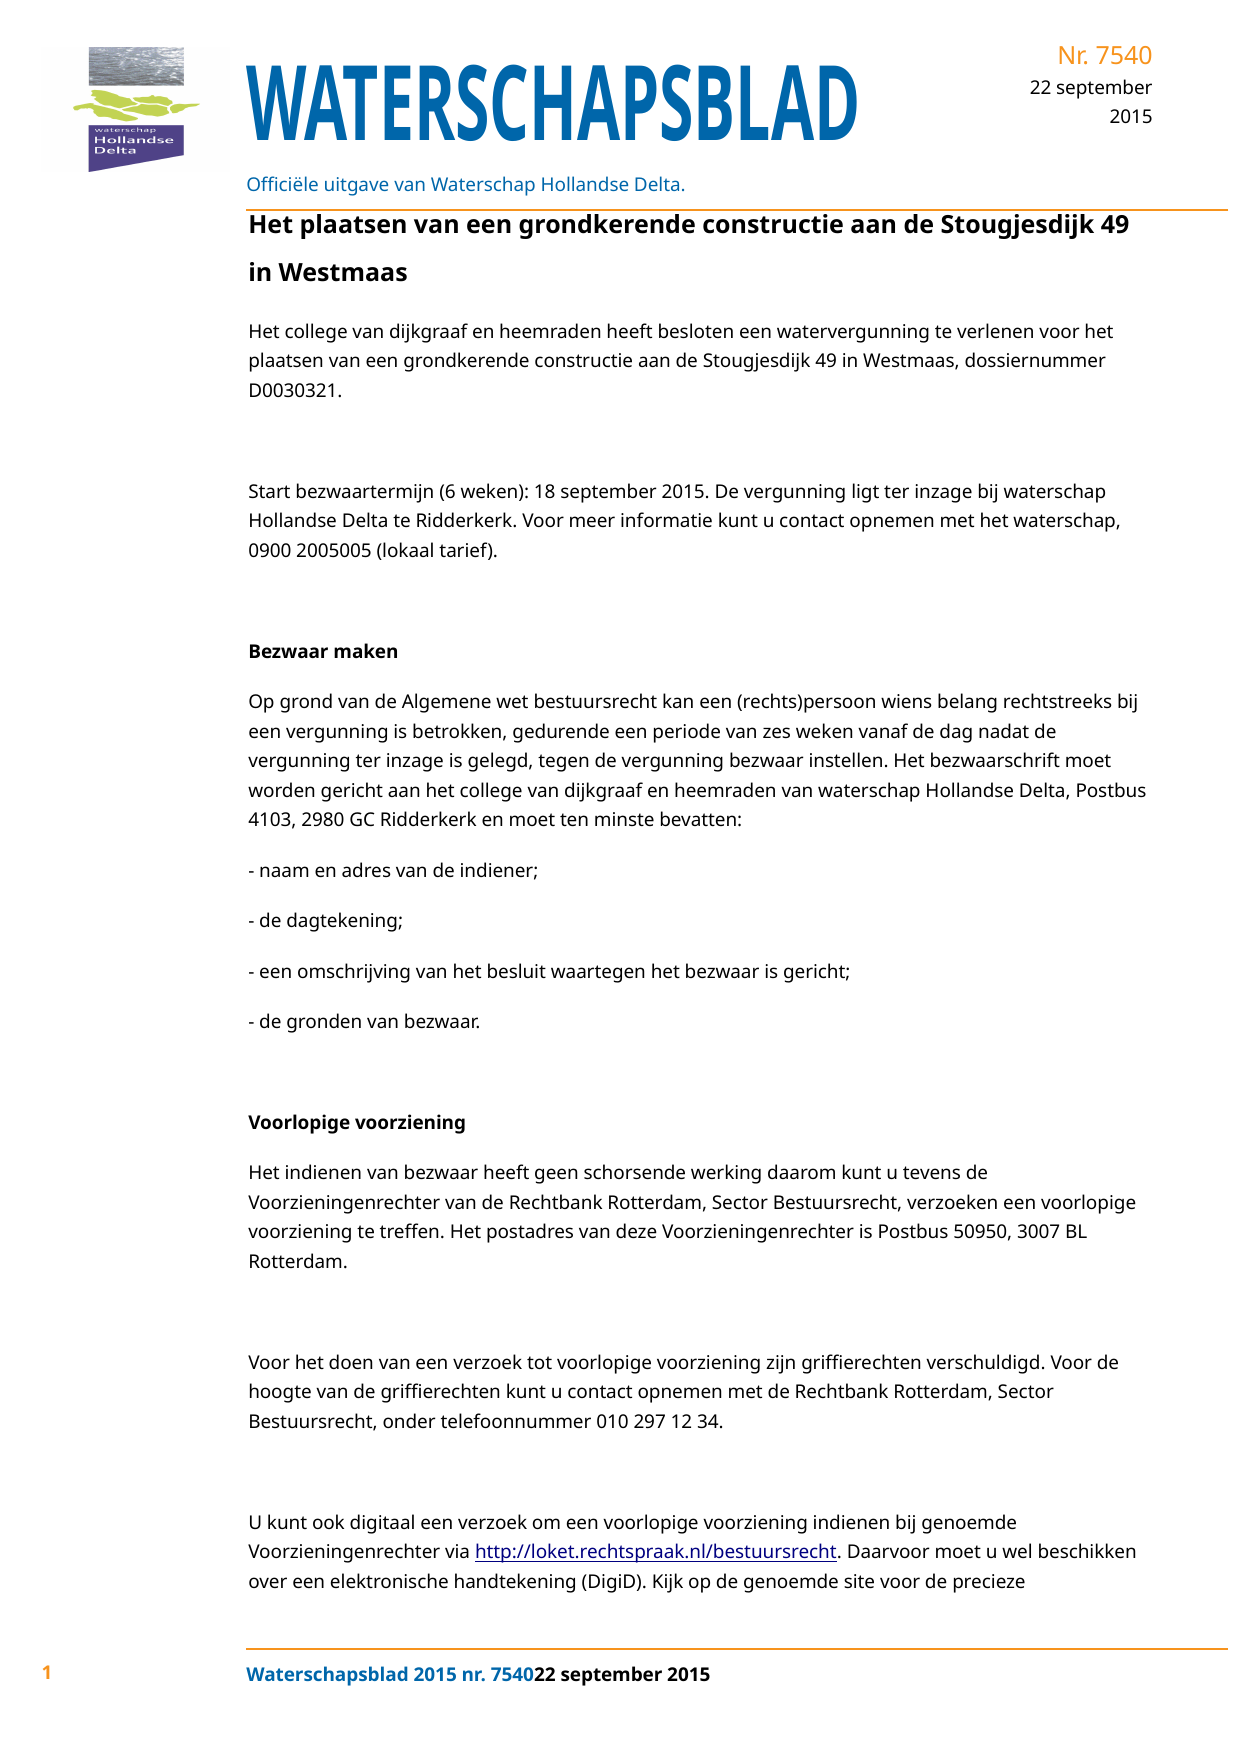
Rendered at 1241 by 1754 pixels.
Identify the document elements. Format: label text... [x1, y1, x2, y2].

text Het plaatsen van een grondkerende constructie aan de Stougjesdijk 49 in Westmaas [248, 211, 1152, 288]
text Op grond van de Algemene wet bestuursrecht kan een (rechts)persoon wiens belang rechtstreeks bij een vergunning is betrokken, gedurende een periode van zes weken vanaf de dag nadat de vergunning ter inzage is gelegd, tegen de vergunning bezwaar instellen. Het bezwaarschrift moet worden gericht aan het college van dijkgraaf en heemraden van waterschap Hollandse Delta, Postbus 4103, 2980 GC Ridderkerk en moet ten minste bevatten: [248, 688, 1152, 832]
text - naam en adres van de indiener; [248, 857, 1152, 883]
text Start bezwaartermijn (6 weken): 18 september 2015. De vergunning ligt ter inzage bij waterschap Hollandse Delta te Ridderkerk. Voor meer informatie kunt u contact opnemen met het waterschap, 0900 2005005 (lokaal tarief). [248, 478, 1152, 563]
text Voor het doen van een verzoek tot voorlopige voorziening zijn griffierechten verschuldigd. Voor de hoogte van de griffierechten kunt u contact opnemen met de Rechtbank Rotterdam, Sector Bestuursrecht, onder telefoonnummer 010 297 12 34. [248, 1349, 1152, 1434]
text Bezwaar maken [248, 638, 1152, 664]
text U kunt ook digitaal een verzoek om een voorlopige voorziening indienen bij genoemde Voorzieningenrechter via http://loket.rechtspraak.nl/bestuursrecht. Daarvoor moet u wel beschikken over een elektronische handtekening (DigiD). Kijk op de genoemde site voor de precieze [248, 1509, 1152, 1594]
text - een omschrijving van het besluit waartegen het bezwaar is gericht; [248, 958, 1152, 984]
text Het college van dijkgraaf en heemraden heeft besloten een watervergunning te verlenen voor het plaatsen van een grondkerende constructie aan de Stougjesdijk 49 in Westmaas, dossiernummer D0030321. [248, 318, 1152, 403]
picture [41, 47, 231, 172]
text Voorlopige voorziening [248, 1109, 1152, 1135]
text - de dagtekening; [248, 907, 1152, 933]
text - de gronden van bezwaar. [248, 1008, 1152, 1034]
text Het indienen van bezwaar heeft geen schorsende werking daarom kunt u tevens de Voorzieningenrechter van de Rechtbank Rotterdam, Sector Bestuursrecht, verzoeken een voorlopige voorziening te treffen. Het postadres van deze Voorzieningenrechter is Postbus 50950, 3007 BL Rotterdam. [248, 1159, 1152, 1274]
